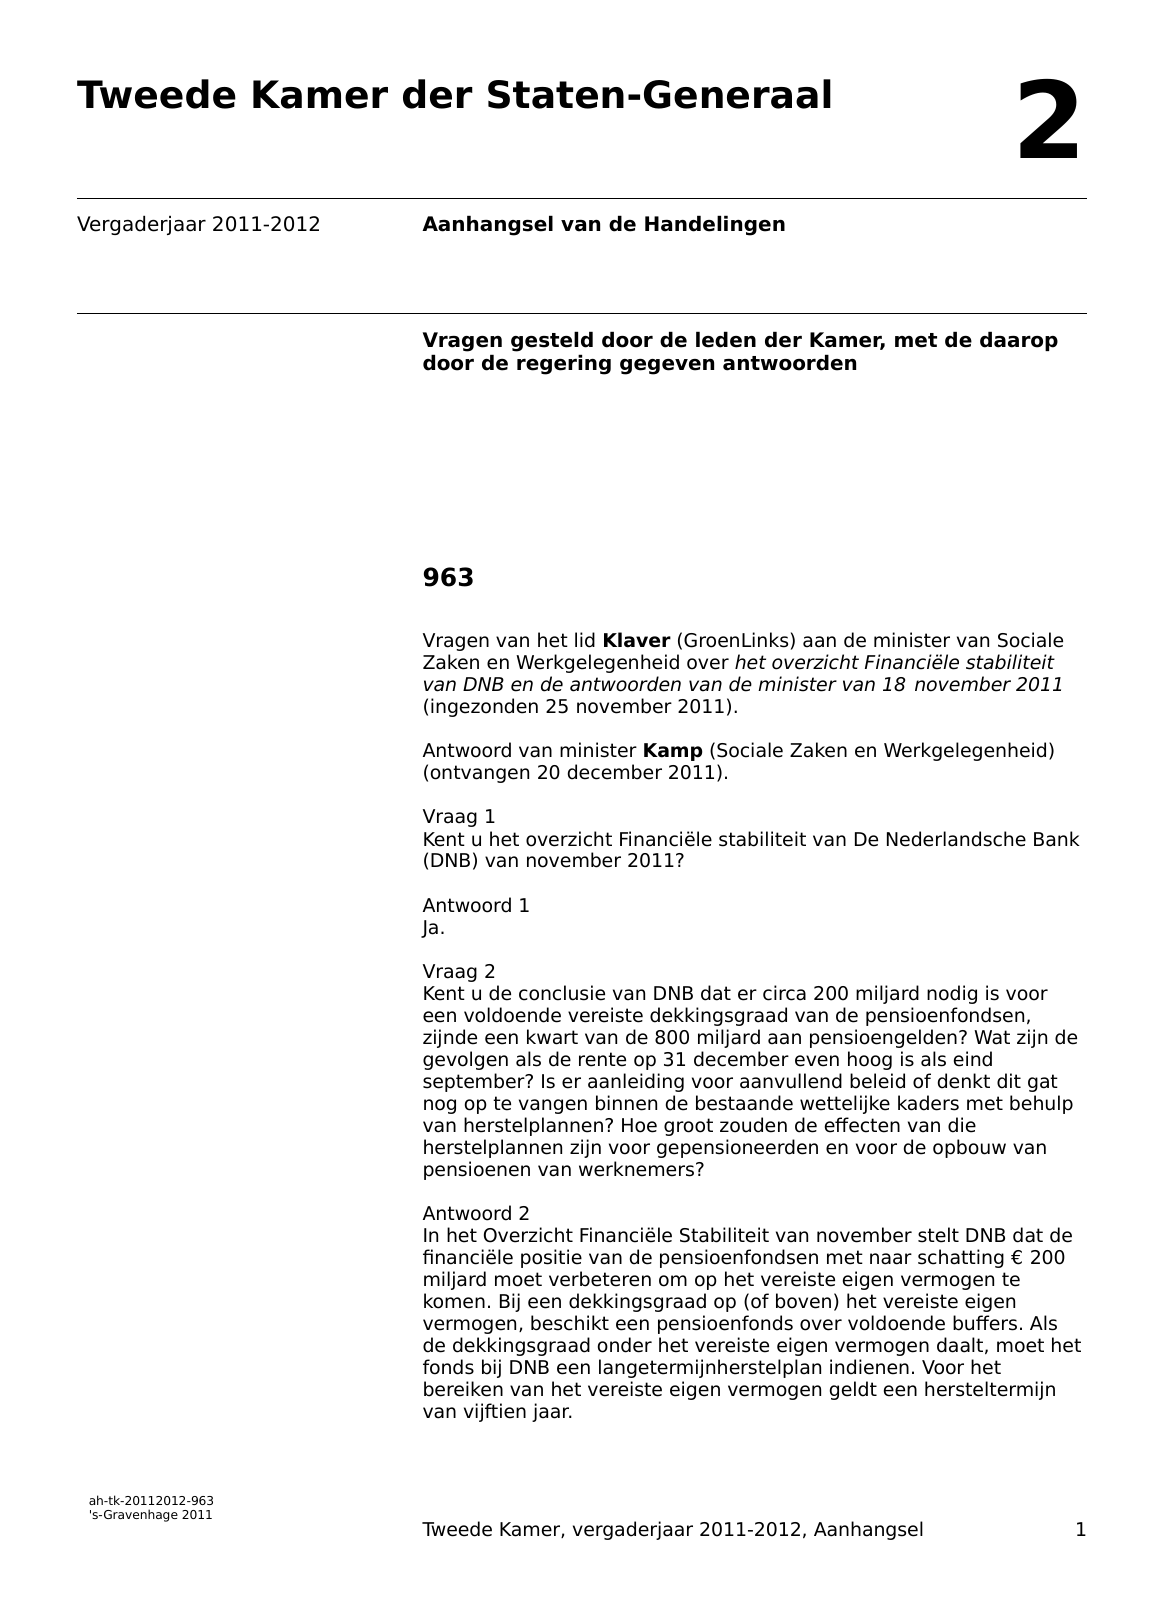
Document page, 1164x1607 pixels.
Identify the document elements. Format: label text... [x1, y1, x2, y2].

text Ja. [422, 917, 1087, 938]
table_cell [77, 314, 422, 375]
table_cell Vergaderjaar 2011-2012 [77, 199, 422, 313]
text Antwoord 1 [422, 894, 1087, 917]
table_header 2 [886, 59, 1087, 198]
text 's-Gravenhage 2011 [88, 1508, 323, 1522]
text Vraag 2 [422, 961, 1087, 983]
text In het Overzicht Financiële Stabiliteit van november stelt DNB dat de financiële positie van de pensioenfondsen met naar schatting € 200 miljard moet verbeteren om op het vereiste eigen vermogen te komen. Bij een dekkingsgraad op (of boven) het vereiste eigen vermogen, beschikt een pensioenfonds over voldoende buffers. Als de dekkingsgraad onder het vereiste eigen vermogen daalt, moet het fonds bij DNB een langetermijnherstelplan indienen. Voor het bereiken van het vereiste eigen vermogen geldt een hersteltermijn van vijftien jaar. [422, 1225, 1087, 1422]
table_cell Aanhangsel van de Handelingen [422, 199, 1087, 313]
text 963 [422, 563, 1087, 592]
table_cell Vragen gesteld door de leden der Kamer, met de daarop door de regering gegeven antwoorden [422, 314, 1087, 375]
text Kent u de conclusie van DNB dat er circa 200 miljard nodig is voor een voldoende vereiste dekkingsgraad van de pensioenfondsen, zijnde een kwart van de 800 miljard aan pensioengelden? Wat zijn de gevolgen als de rente op 31 december even hoog is als eind september? Is er aanleiding voor aanvullend beleid of denkt dit gat nog op te vangen binnen de bestaande wettelijke kaders met behulp van herstelplannen? Hoe groot zouden de effecten van die herstelplannen zijn voor gepensioneerden en voor de opbouw van pensioenen van werknemers? [422, 983, 1087, 1181]
text Antwoord van minister Kamp (Sociale Zaken en Werkgelegenheid) (ontvangen 20 december 2011). [422, 740, 1087, 784]
text Antwoord 2 [422, 1203, 1087, 1225]
text Kent u het overzicht Financiële stabiliteit van De Nederlandsche Bank (DNB) van november 2011? [422, 828, 1087, 872]
table_header Tweede Kamer der Staten-Generaal [77, 59, 886, 198]
text Vraag 1 [422, 806, 1087, 828]
text Vragen van het lid Klaver (GroenLinks) aan de minister van Sociale Zaken en Werkgelegenheid over het overzicht Financiële stabiliteit van DNB en de antwoorden van de minister van 18 november 2011 (ingezonden 25 november 2011). [422, 630, 1087, 718]
text ah-tk-20112012-963 [88, 1494, 323, 1508]
